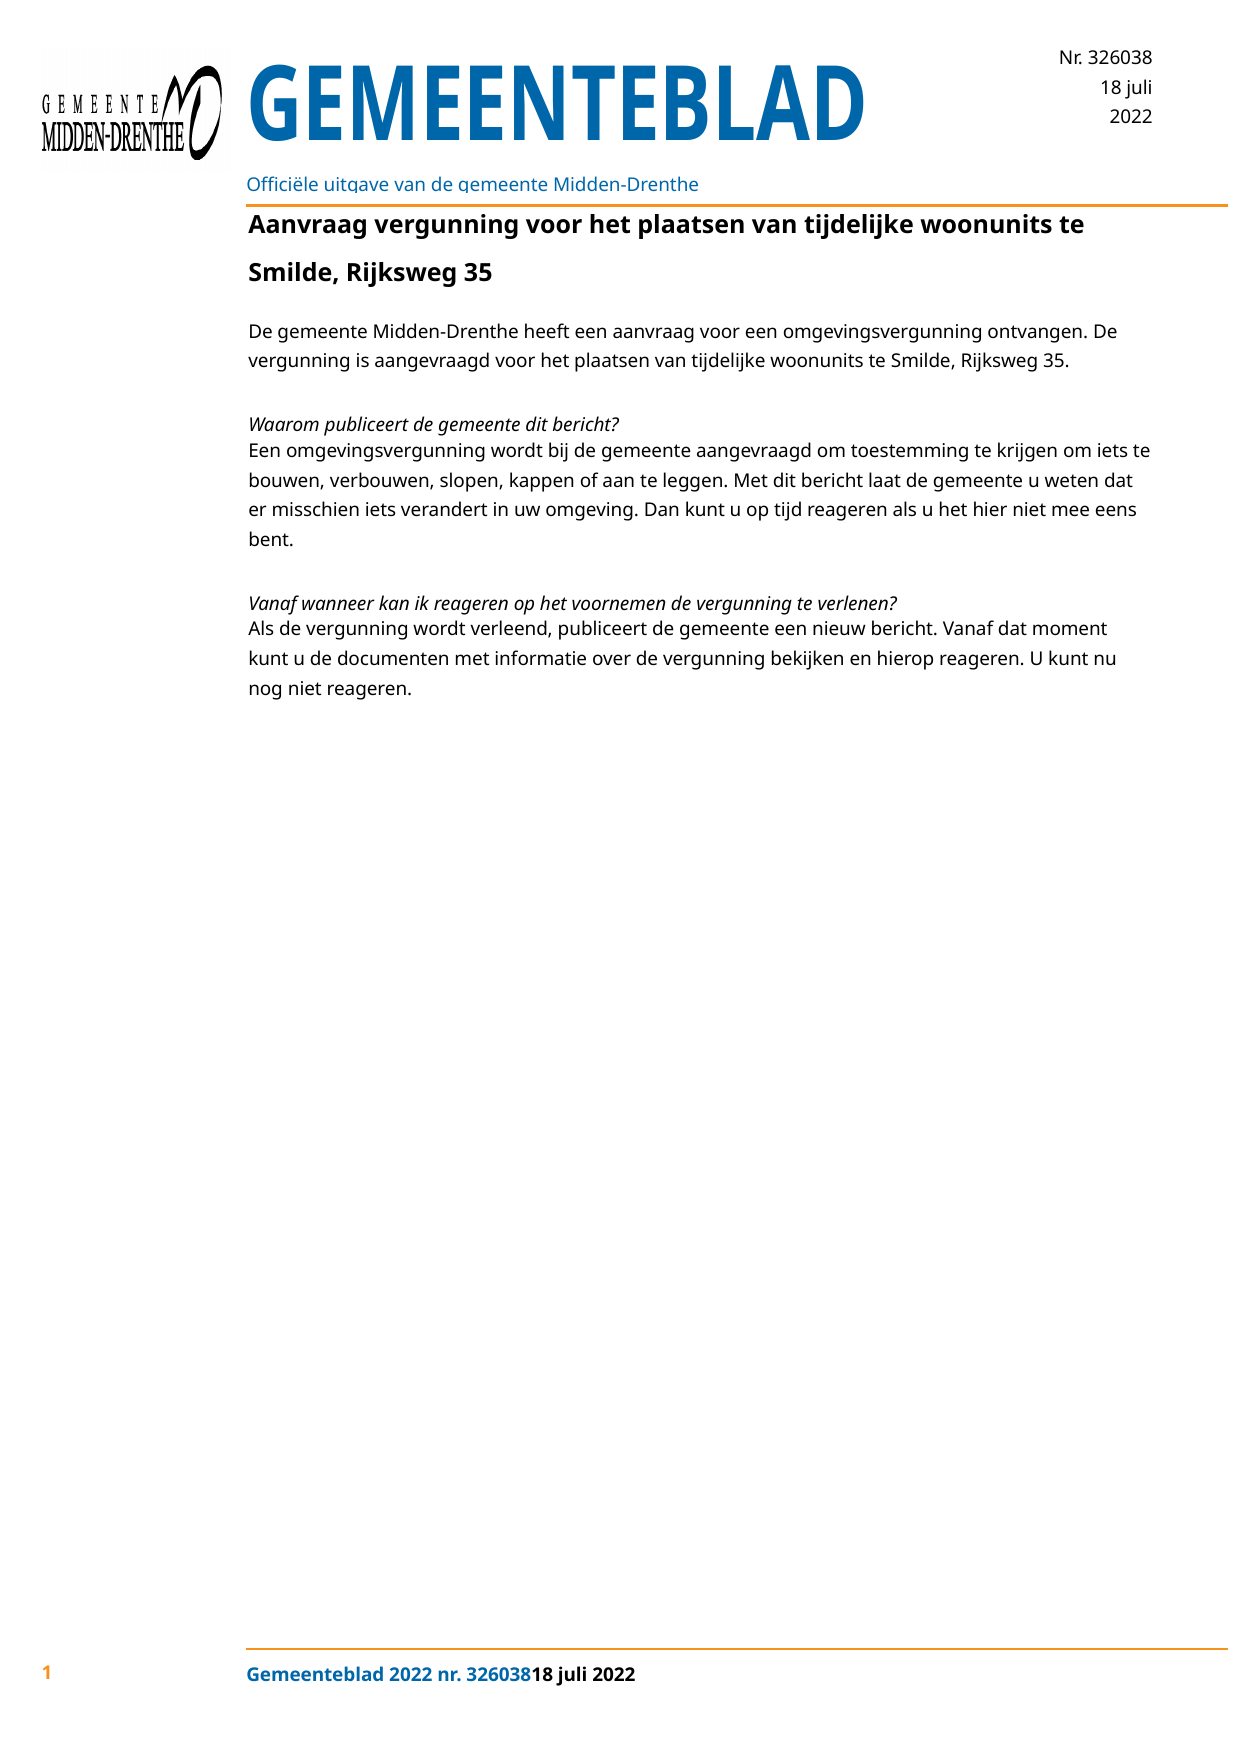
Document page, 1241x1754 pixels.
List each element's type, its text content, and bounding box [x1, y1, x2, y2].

text Waarom publiceert de gemeente dit bericht? [248, 411, 1152, 437]
text Vanaf wanneer kan ik reageren op het voornemen de vergunning te verlenen? [248, 590, 1152, 616]
text Aanvraag vergunning voor het plaatsen van tijdelijke woonunits te Smilde, Rijksweg 35 [248, 207, 1152, 288]
picture [41, 47, 231, 172]
text Een omgevingsvergunning wordt bij de gemeente aangevraagd om toestemming te krijgen om iets te bouwen, verbouwen, slopen, kappen of aan te leggen. Met dit bericht laat de gemeente u weten dat er misschien iets verandert in uw omgeving. Dan kunt u op tijd reageren als u het hier niet mee eens bent. [248, 437, 1152, 552]
text De gemeente Midden-Drenthe heeft een aanvraag voor een omgevingsvergunning ontvangen. De vergunning is aangevraagd voor het plaatsen van tijdelijke woonunits te Smilde, Rijksweg 35. [248, 318, 1152, 373]
text Als de vergunning wordt verleend, publiceert de gemeente een nieuw bericht. Vanaf dat moment kunt u de documenten met informatie over de vergunning bekijken en hierop reageren. U kunt nu nog niet reageren. [248, 616, 1152, 701]
